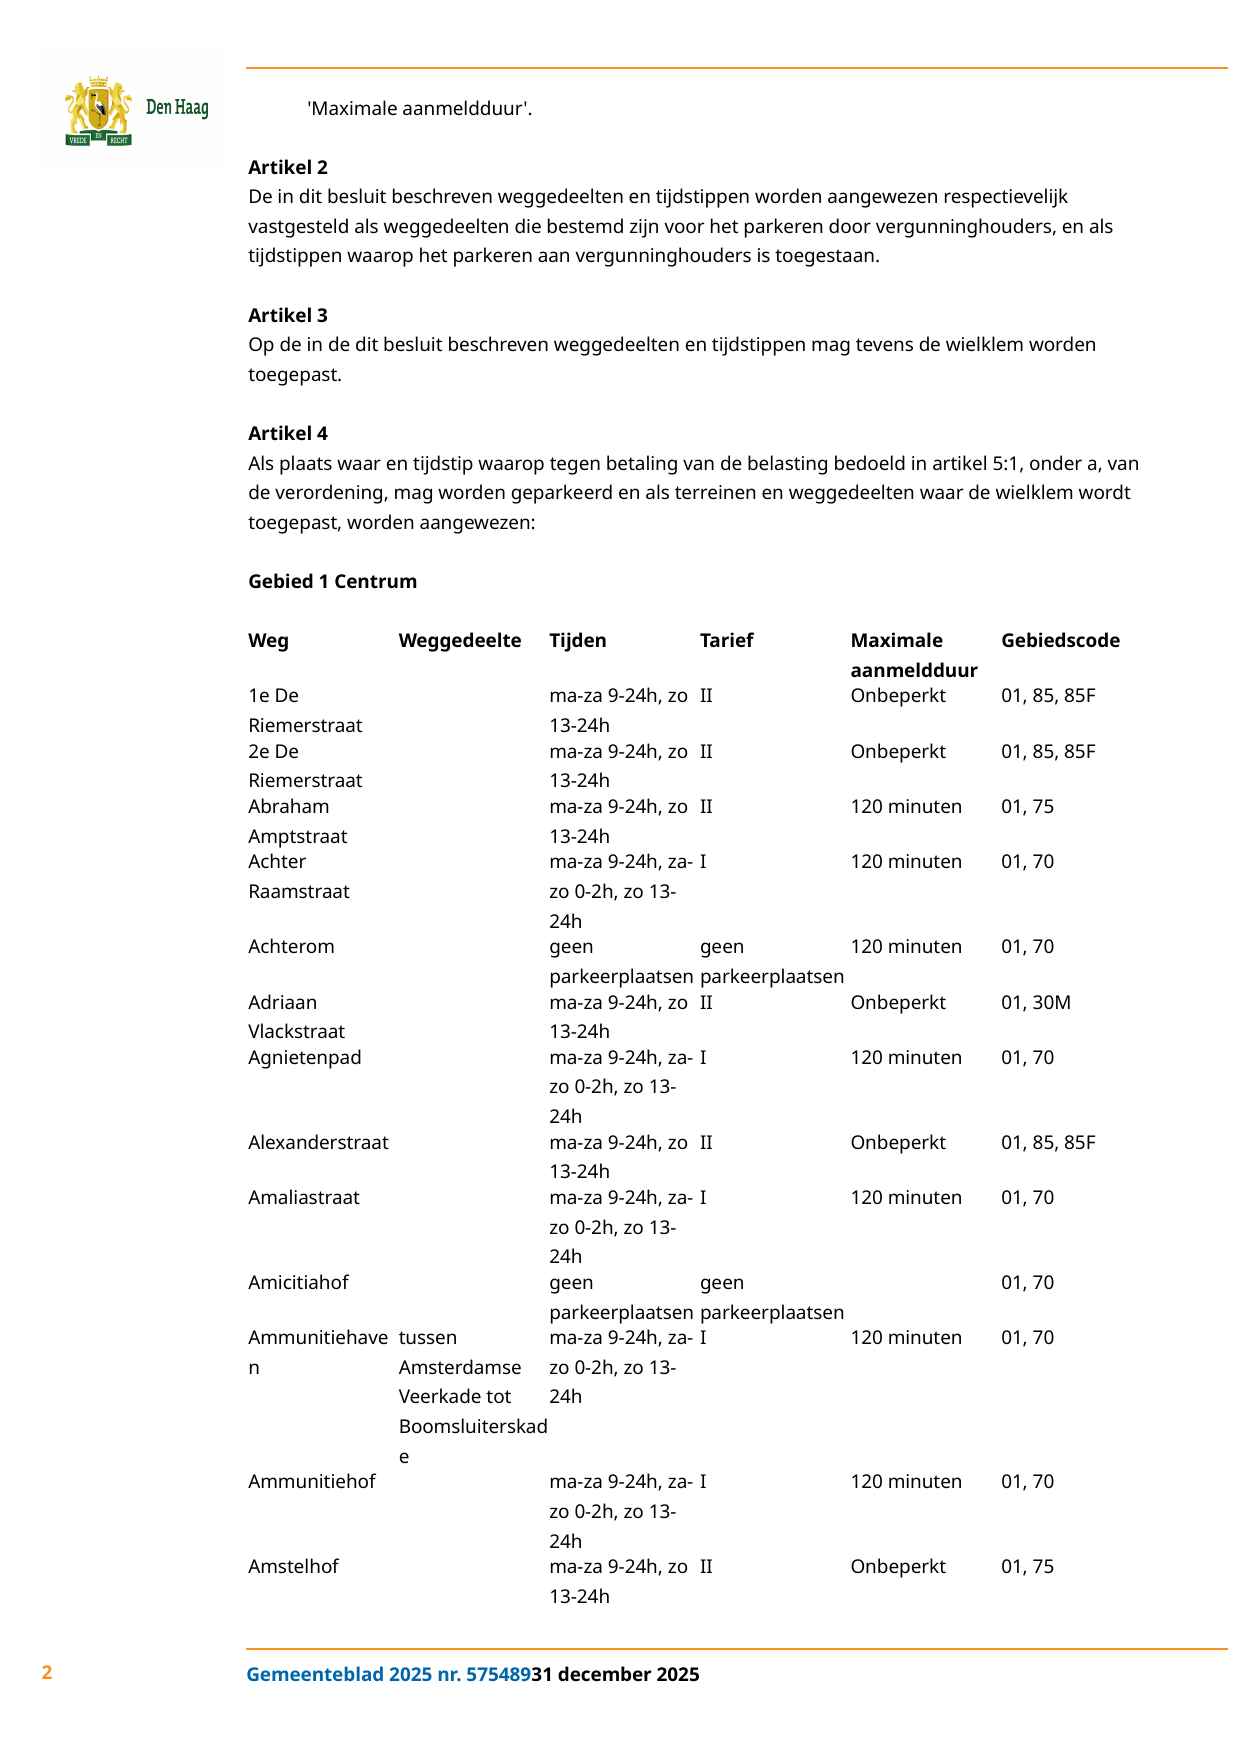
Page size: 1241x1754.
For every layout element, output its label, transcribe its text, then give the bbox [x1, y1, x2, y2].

table_cell tussen Amsterdamse Veerkade tot Boomsluiterskade [399, 1325, 549, 1469]
table_cell 01, 70 [1001, 1325, 1152, 1469]
table_cell Ammunitiehaven [248, 1325, 398, 1469]
table_cell Onbeperkt [850, 738, 1001, 793]
table_cell 01, 70 [1001, 849, 1152, 933]
table_cell [399, 793, 549, 849]
table_cell [399, 849, 549, 933]
table_cell [399, 1184, 549, 1269]
table_cell 01, 85, 85F [1001, 738, 1152, 793]
table_cell 01, 70 [1001, 1184, 1152, 1269]
table_cell [399, 1469, 549, 1553]
table_cell ma-za 9-24h, za-zo 0-2h, zo 13-24h [549, 1184, 700, 1269]
table_header Tarief [700, 628, 850, 683]
text Artikel 4 [248, 420, 1152, 446]
table_cell ma-za 9-24h, zo 13-24h [549, 1554, 700, 1609]
table_cell 120 minuten [850, 934, 1001, 989]
table_cell II [700, 793, 850, 849]
table_cell Achterom [248, 934, 398, 989]
table_cell ma-za 9-24h, za-zo 0-2h, zo 13-24h [549, 1469, 700, 1553]
table_cell II [700, 1129, 850, 1184]
table_cell Adriaan Vlackstraat [248, 989, 398, 1044]
table_cell [399, 738, 549, 793]
table_cell 01, 75 [1001, 793, 1152, 849]
table_header Weggedeelte [399, 628, 549, 683]
table_cell 120 minuten [850, 1469, 1001, 1553]
table_cell 01, 85, 85F [1001, 1129, 1152, 1184]
table_cell 01, 30M [1001, 989, 1152, 1044]
table_cell 120 minuten [850, 1184, 1001, 1269]
table_cell Achter Raamstraat [248, 849, 398, 933]
table_cell ma-za 9-24h, za-zo 0-2h, zo 13-24h [549, 849, 700, 933]
table_cell [850, 1269, 1001, 1324]
table_cell Onbeperkt [850, 989, 1001, 1044]
table_cell Ammunitiehof [248, 1469, 398, 1553]
table_cell ma-za 9-24h, za-zo 0-2h, zo 13-24h [549, 1044, 700, 1129]
table_cell Abraham Amptstraat [248, 793, 398, 849]
table_header Weg [248, 628, 398, 683]
list 'Maximale aanmeldduur'. [248, 95, 1152, 121]
table_cell geen parkeerplaatsen [549, 934, 700, 989]
table_cell ma-za 9-24h, zo 13-24h [549, 1129, 700, 1184]
table_cell [399, 934, 549, 989]
table_cell Onbeperkt [850, 683, 1001, 738]
text De in dit besluit beschreven weggedeelten en tijdstippen worden aangewezen respectievelijk vastgesteld als weggedeelten die bestemd zijn voor het parkeren door vergunninghouders, en als tijdstippen waarop het parkeren aan vergunninghouders is toegestaan. [248, 183, 1152, 268]
table_cell I [700, 1044, 850, 1129]
text Gebied 1 Centrum [248, 568, 1152, 594]
text Artikel 2 [248, 154, 1152, 180]
table_cell [399, 1044, 549, 1129]
table_cell 2e De Riemerstraat [248, 738, 398, 793]
picture [41, 47, 231, 172]
table_cell 120 minuten [850, 849, 1001, 933]
table_cell geen parkeerplaatsen [549, 1269, 700, 1324]
text Artikel 3 [248, 302, 1152, 328]
table_cell 01, 75 [1001, 1554, 1152, 1609]
table_cell ma-za 9-24h, za-zo 0-2h, zo 13-24h [549, 1325, 700, 1469]
table_cell [399, 989, 549, 1044]
table_cell 120 minuten [850, 1044, 1001, 1129]
table_cell [399, 683, 549, 738]
table_cell 120 minuten [850, 793, 1001, 849]
table_cell II [700, 989, 850, 1044]
table_cell ma-za 9-24h, zo 13-24h [549, 738, 700, 793]
table_header Gebiedscode [1001, 628, 1152, 683]
table_cell 01, 70 [1001, 1044, 1152, 1129]
table_cell [399, 1554, 549, 1609]
table_cell Alexanderstraat [248, 1129, 398, 1184]
table_cell I [700, 849, 850, 933]
table_cell 01, 70 [1001, 934, 1152, 989]
table_cell Onbeperkt [850, 1554, 1001, 1609]
table_cell II [700, 683, 850, 738]
table_cell I [700, 1325, 850, 1469]
table_cell Onbeperkt [850, 1129, 1001, 1184]
table_header Tijden [549, 628, 700, 683]
text Als plaats waar en tijdstip waarop tegen betaling van de belasting bedoeld in artikel 5:1, onder a, van de verordening, mag worden geparkeerd en als terreinen en weggedeelten waar de wielklem wordt toegepast, worden aangewezen: [248, 450, 1152, 535]
table_cell ma-za 9-24h, zo 13-24h [549, 793, 700, 849]
table_cell 120 minuten [850, 1325, 1001, 1469]
table_cell Agnietenpad [248, 1044, 398, 1129]
table_cell 01, 70 [1001, 1469, 1152, 1553]
table_cell ma-za 9-24h, zo 13-24h [549, 683, 700, 738]
table_cell [399, 1129, 549, 1184]
table_cell Amstelhof [248, 1554, 398, 1609]
table_cell I [700, 1469, 850, 1553]
table_cell 01, 85, 85F [1001, 683, 1152, 738]
table_header Maximale aanmeldduur [850, 628, 1001, 683]
table_cell II [700, 1554, 850, 1609]
table_cell ma-za 9-24h, zo 13-24h [549, 989, 700, 1044]
table_cell geen parkeerplaatsen [700, 1269, 850, 1324]
table_cell 01, 70 [1001, 1269, 1152, 1324]
table_cell Amaliastraat [248, 1184, 398, 1269]
table_cell 1e De Riemerstraat [248, 683, 398, 738]
table_cell Amicitiahof [248, 1269, 398, 1324]
text Op de in de dit besluit beschreven weggedeelten en tijdstippen mag tevens de wielklem worden toegepast. [248, 331, 1152, 387]
table_cell I [700, 1184, 850, 1269]
table_cell geen parkeerplaatsen [700, 934, 850, 989]
table_cell [399, 1269, 549, 1324]
table_cell II [700, 738, 850, 793]
